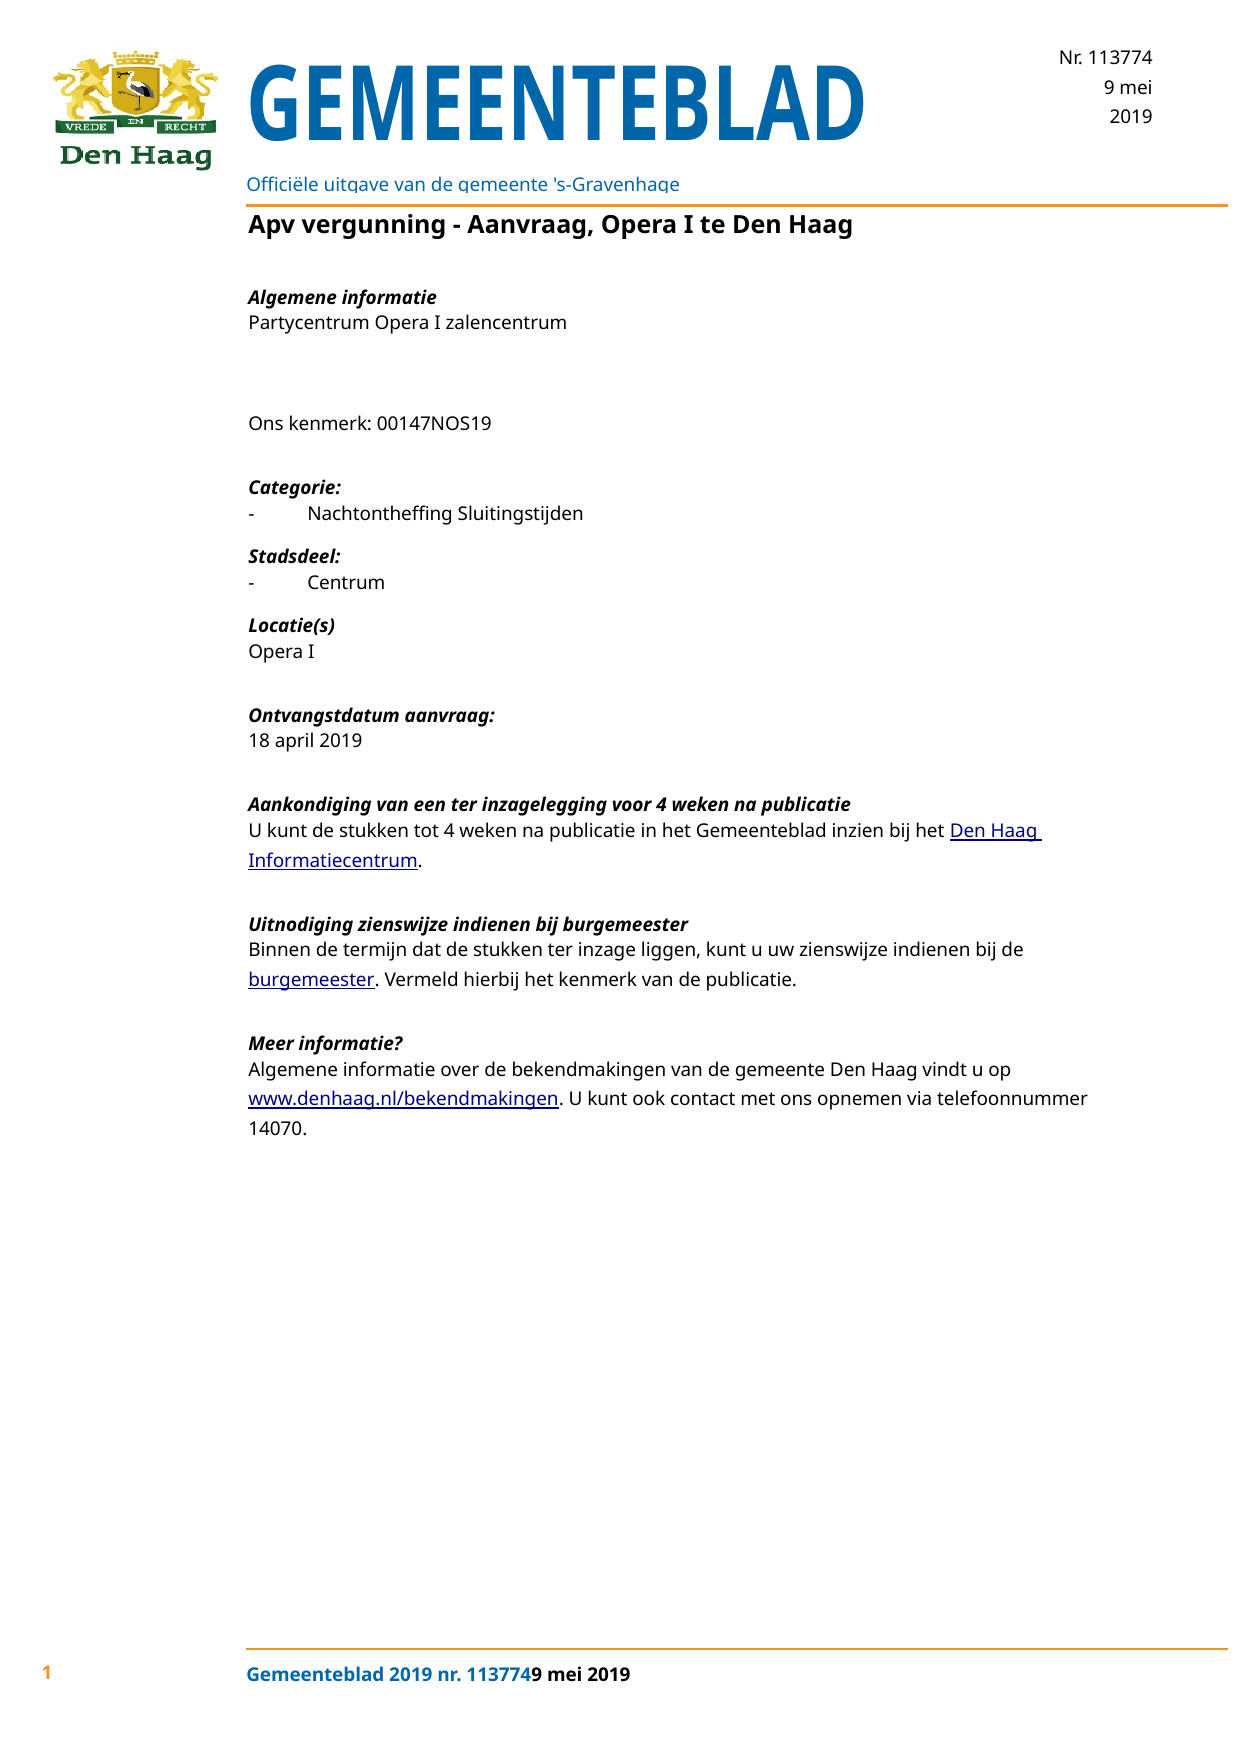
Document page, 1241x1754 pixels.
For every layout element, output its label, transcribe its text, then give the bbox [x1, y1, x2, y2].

text 18 april 2019 [248, 727, 1152, 753]
text Meer informatie? [248, 1030, 1152, 1056]
text Uitnodiging zienswijze indienen bij burgemeester [248, 911, 1152, 936]
text Locatie(s) [248, 612, 1152, 638]
text Algemene informatie over de bekendmakingen van de gemeente Den Haag vindt u op www.denhaag.nl/bekendmakingen. U kunt ook contact met ons opnemen via telefoonnummer 14070. [248, 1056, 1152, 1141]
text Ons kenmerk: 00147NOS19 [248, 410, 1152, 436]
text Categorie: [248, 474, 1152, 500]
text Aankondiging van een ter inzagelegging voor 4 weken na publicatie [248, 791, 1152, 817]
text Apv vergunning - Aanvraag, Opera I te Den Haag [248, 207, 1152, 241]
text U kunt de stukken tot 4 weken na publicatie in het Gemeenteblad inzien bij het Den Haag Informatiecentrum. [248, 817, 1152, 872]
text Partycentrum Opera I zalencentrum [248, 309, 1152, 335]
text Ontvangstdatum aanvraag: [248, 702, 1152, 727]
text Algemene informatie [248, 284, 1152, 309]
text Stadsdeel: [248, 543, 1152, 569]
list Nachtontheffing Sluitingstijden [248, 500, 1152, 526]
list Centrum [248, 569, 1152, 595]
picture [41, 47, 231, 172]
text Binnen de termijn dat de stukken ter inzage liggen, kunt u uw zienswijze indienen bij de burgemeester. Vermeld hierbij het kenmerk van de publicatie. [248, 936, 1152, 992]
text Opera I [248, 638, 1152, 663]
